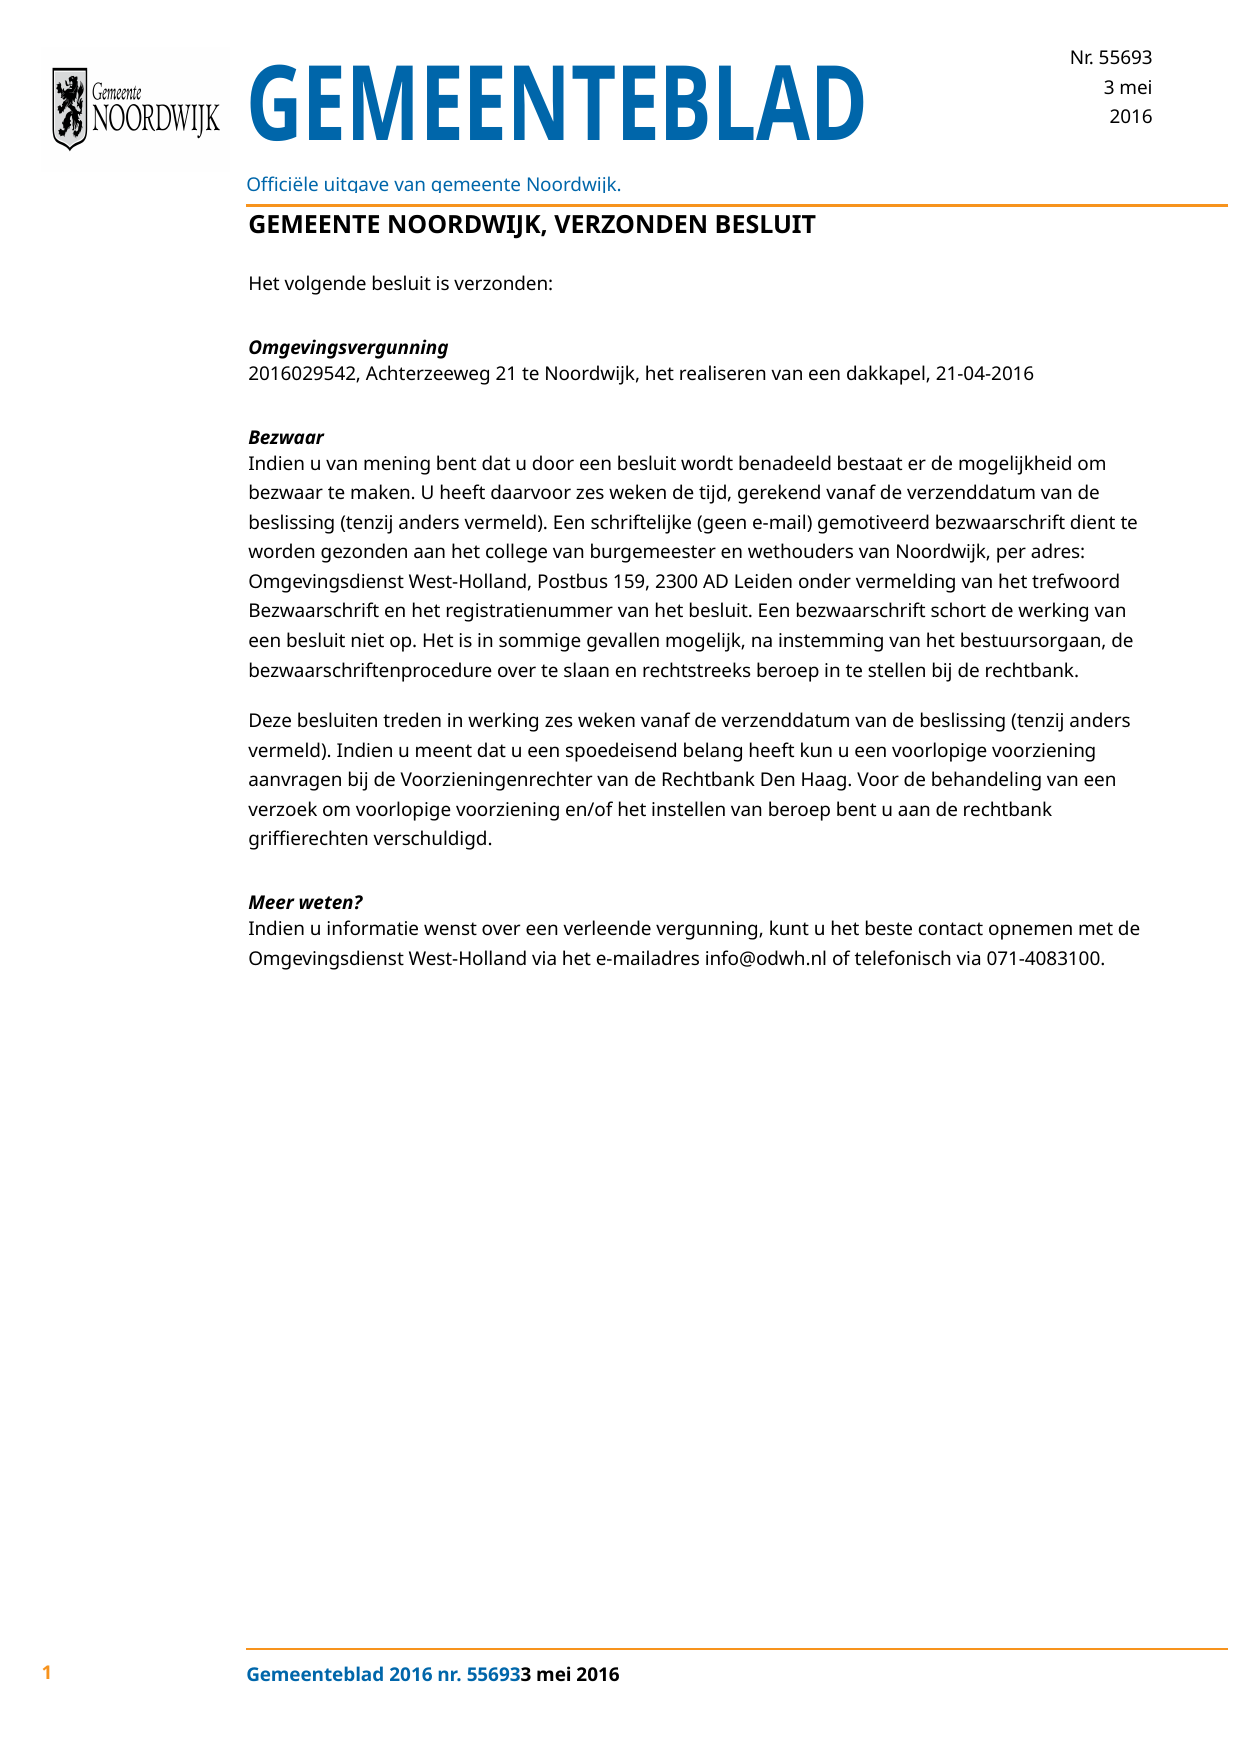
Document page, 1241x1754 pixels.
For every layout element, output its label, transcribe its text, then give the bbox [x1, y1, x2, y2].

text 2016029542, Achterzeeweg 21 te Noordwijk, het realiseren van een dakkapel, 21-04-2016 [248, 360, 1152, 386]
text Het volgende besluit is verzonden: [248, 270, 1152, 296]
text Meer weten? [248, 889, 1152, 915]
text Deze besluiten treden in werking zes weken vanaf de verzenddatum van de beslissing (tenzij anders vermeld). Indien u meent dat u een spoedeisend belang heeft kun u een voorlopige voorziening aanvragen bij de Voorzieningenrechter van de Rechtbank Den Haag. Voor de behandeling van een verzoek om voorlopige voorziening en/of het instellen van beroep bent u aan de rechtbank griffierechten verschuldigd. [248, 707, 1152, 851]
text GEMEENTE NOORDWIJK, VERZONDEN BESLUIT [248, 207, 1152, 241]
text Indien u informatie wenst over een verleende vergunning, kunt u het beste contact opnemen met de Omgevingsdienst West-Holland via het e-mailadres info@odwh.nl of telefonisch via 071-4083100. [248, 915, 1152, 971]
picture [41, 47, 231, 172]
text Indien u van mening bent dat u door een besluit wordt benadeeld bestaat er de mogelijkheid om bezwaar te maken. U heeft daarvoor zes weken de tijd, gerekend vanaf de verzenddatum van de beslissing (tenzij anders vermeld). Een schriftelijke (geen e-mail) gemotiveerd bezwaarschrift dient te worden gezonden aan het college van burgemeester en wethouders van Noordwijk, per adres: Omgevingsdienst West-Holland, Postbus 159, 2300 AD Leiden onder vermelding van het trefwoord Bezwaarschrift en het registratienummer van het besluit. Een bezwaarschrift schort de werking van een besluit niet op. Het is in sommige gevallen mogelijk, na instemming van het bestuursorgaan, de bezwaarschriftenprocedure over te slaan en rechtstreeks beroep in te stellen bij de rechtbank. [248, 450, 1152, 682]
text Omgevingsvergunning [248, 334, 1152, 360]
text Bezwaar [248, 424, 1152, 450]
